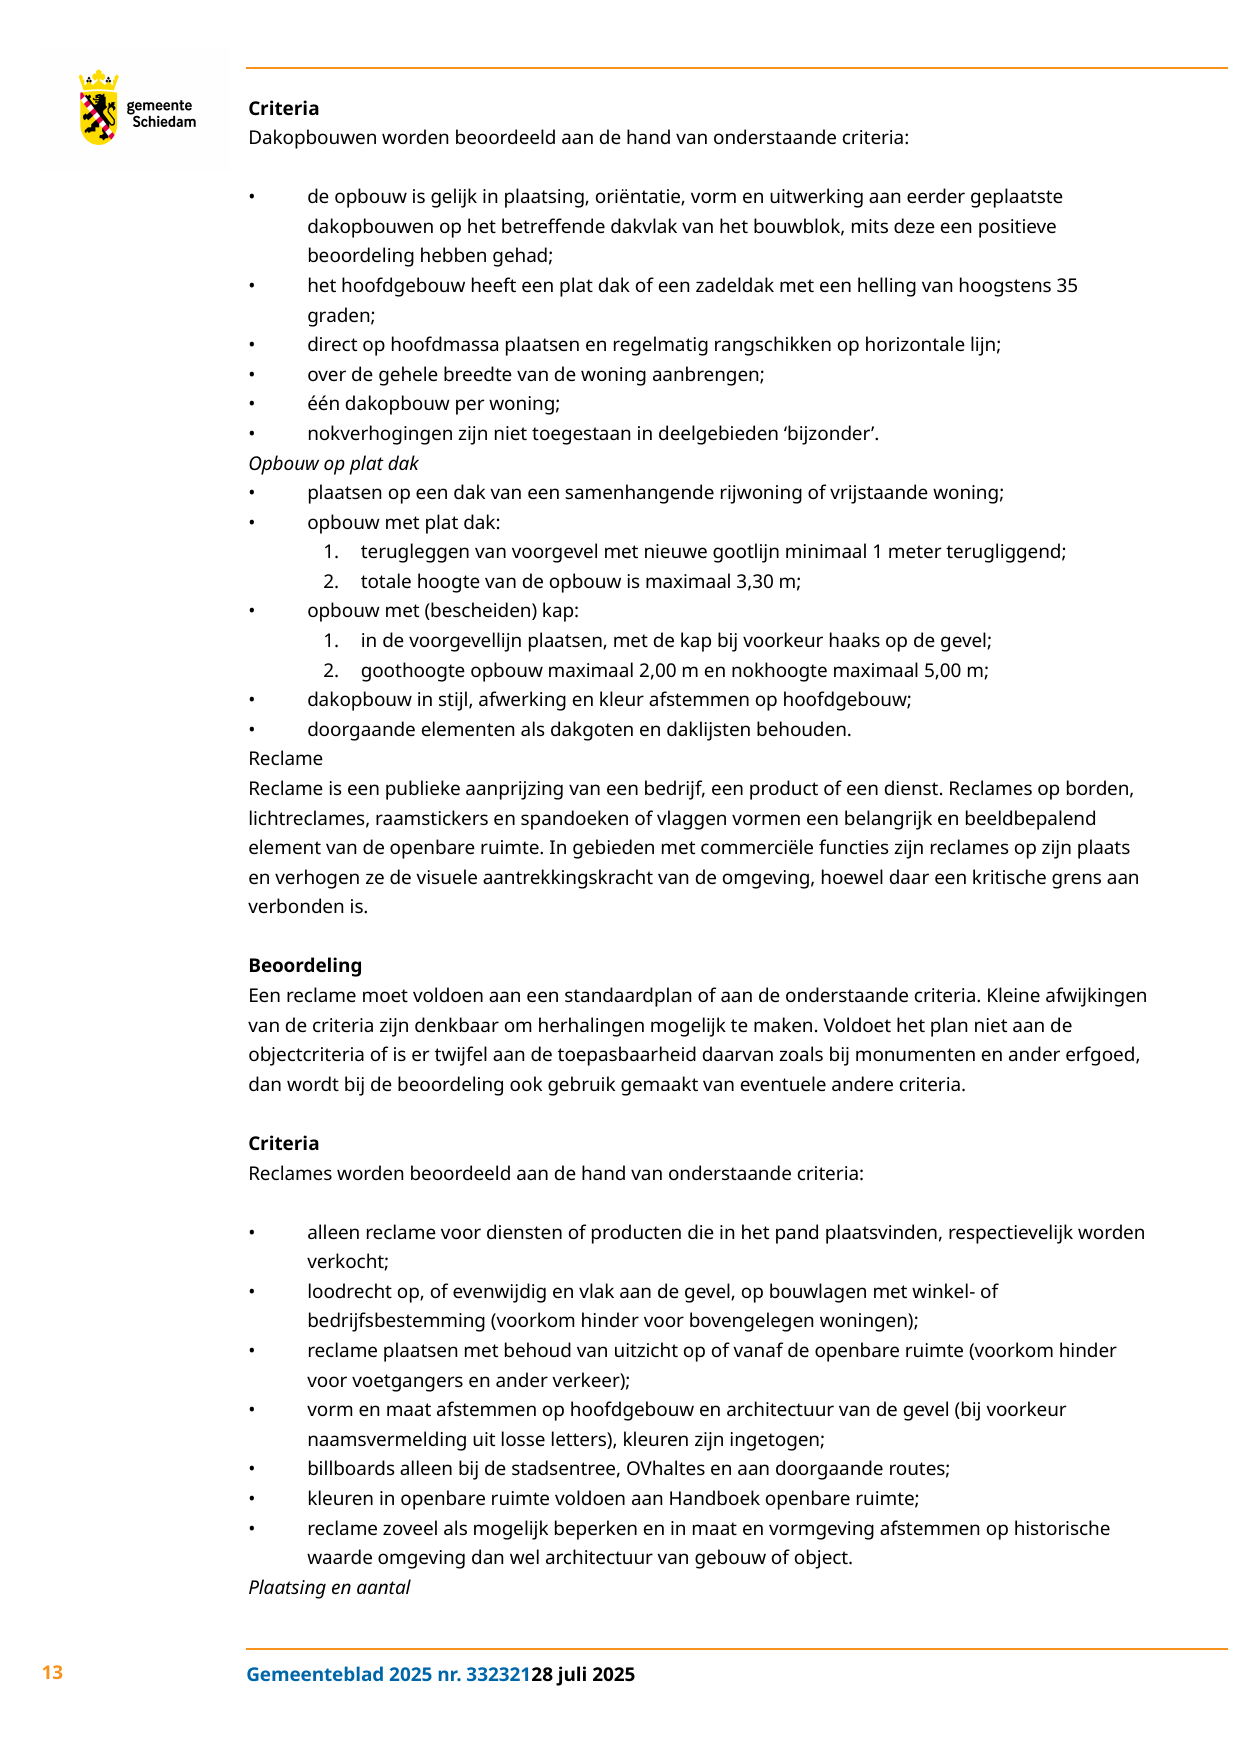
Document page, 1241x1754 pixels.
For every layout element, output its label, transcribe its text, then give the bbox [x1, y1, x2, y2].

list in de voorgevellijn plaatsen, met de kap bij voorkeur haaks op de gevel; [323, 627, 1152, 653]
text Een reclame moet voldoen aan een standaardplan of aan de onderstaande criteria. Kleine afwijkingen van de criteria zijn denkbaar om herhalingen mogelijk te maken. Voldoet het plan niet aan de objectcriteria of is er twijfel aan de toepasbaarheid daarvan zoals bij monumenten en ander erfgoed, dan wordt bij de beoordeling ook gebruik gemaakt van eventuele andere criteria. [248, 982, 1152, 1097]
list kleuren in openbare ruimte voldoen aan Handboek openbare ruimte; [248, 1485, 1152, 1511]
list reclame plaatsen met behoud van uitzicht op of vanaf de openbare ruimte (voorkom hinder voor voetgangers en ander verkeer); [248, 1337, 1152, 1393]
list het hoofdgebouw heeft een plat dak of een zadeldak met een helling van hoogstens 35 graden; [248, 272, 1152, 328]
list over de gehele breedte van de woning aanbrengen; [248, 361, 1152, 387]
list de opbouw is gelijk in plaatsing, oriëntatie, vorm en uitwerking aan eerder geplaatste dakopbouwen op het betreffende dakvlak van het bouwblok, mits deze een positieve beoordeling hebben gehad; [248, 183, 1152, 268]
list alleen reclame voor diensten of producten die in het pand plaatsvinden, respectievelijk worden verkocht; [248, 1219, 1152, 1274]
list plaatsen op een dak van een samenhangende rijwoning of vrijstaande woning; [248, 479, 1152, 505]
list dakopbouw in stijl, afwerking en kleur afstemmen op hoofdgebouw; [248, 686, 1152, 712]
list opbouw met plat dak: [248, 509, 1152, 535]
list reclame zoveel als mogelijk beperken en in maat en vormgeving afstemmen op historische waarde omgeving dan wel architectuur van gebouw of object. [248, 1515, 1152, 1570]
list één dakopbouw per woning; [248, 391, 1152, 416]
list doorgaande elementen als dakgoten en daklijsten behouden. [248, 716, 1152, 742]
text Reclames worden beoordeeld aan de hand van onderstaande criteria: [248, 1160, 1152, 1186]
text Opbouw op plat dak [248, 450, 1152, 476]
list vorm en maat afstemmen op hoofdgebouw en architectuur van de gevel (bij voorkeur naamsvermelding uit losse letters), kleuren zijn ingetogen; [248, 1396, 1152, 1452]
list totale hoogte van de opbouw is maximaal 3,30 m; [323, 568, 1152, 594]
text Beoordeling [248, 953, 1152, 978]
list nokverhogingen zijn niet toegestaan in deelgebieden ‘bijzonder’. [248, 420, 1152, 446]
picture [41, 47, 231, 172]
list opbouw met (bescheiden) kap: [248, 598, 1152, 623]
text Plaatsing en aantal [248, 1574, 1152, 1600]
list billboards alleen bij de stadsentree, OVhaltes en aan doorgaande routes; [248, 1456, 1152, 1481]
list goothoogte opbouw maximaal 2,00 m en nokhoogte maximaal 5,00 m; [323, 657, 1152, 683]
text Dakopbouwen worden beoordeeld aan de hand van onderstaande criteria: [248, 124, 1152, 150]
text Reclame [248, 746, 1152, 771]
text Reclame is een publieke aanprijzing van een bedrijf, een product of een dienst. Reclames op borden, lichtreclames, raamstickers en spandoeken of vlaggen vormen een belangrijk en beeldbepalend element van de openbare ruimte. In gebieden met commerciële functies zijn reclames op zijn plaats en verhogen ze de visuele aantrekkingskracht van de omgeving, hoewel daar een kritische grens aan verbonden is. [248, 775, 1152, 919]
list direct op hoofdmassa plaatsen en regelmatig rangschikken op horizontale lijn; [248, 331, 1152, 357]
text Criteria [248, 95, 1152, 121]
text Criteria [248, 1130, 1152, 1156]
list loodrecht op, of evenwijdig en vlak aan de gevel, op bouwlagen met winkel- of bedrijfsbestemming (voorkom hinder voor bovengelegen woningen); [248, 1278, 1152, 1333]
list terugleggen van voorgevel met nieuwe gootlijn minimaal 1 meter terugliggend; [323, 538, 1152, 564]
